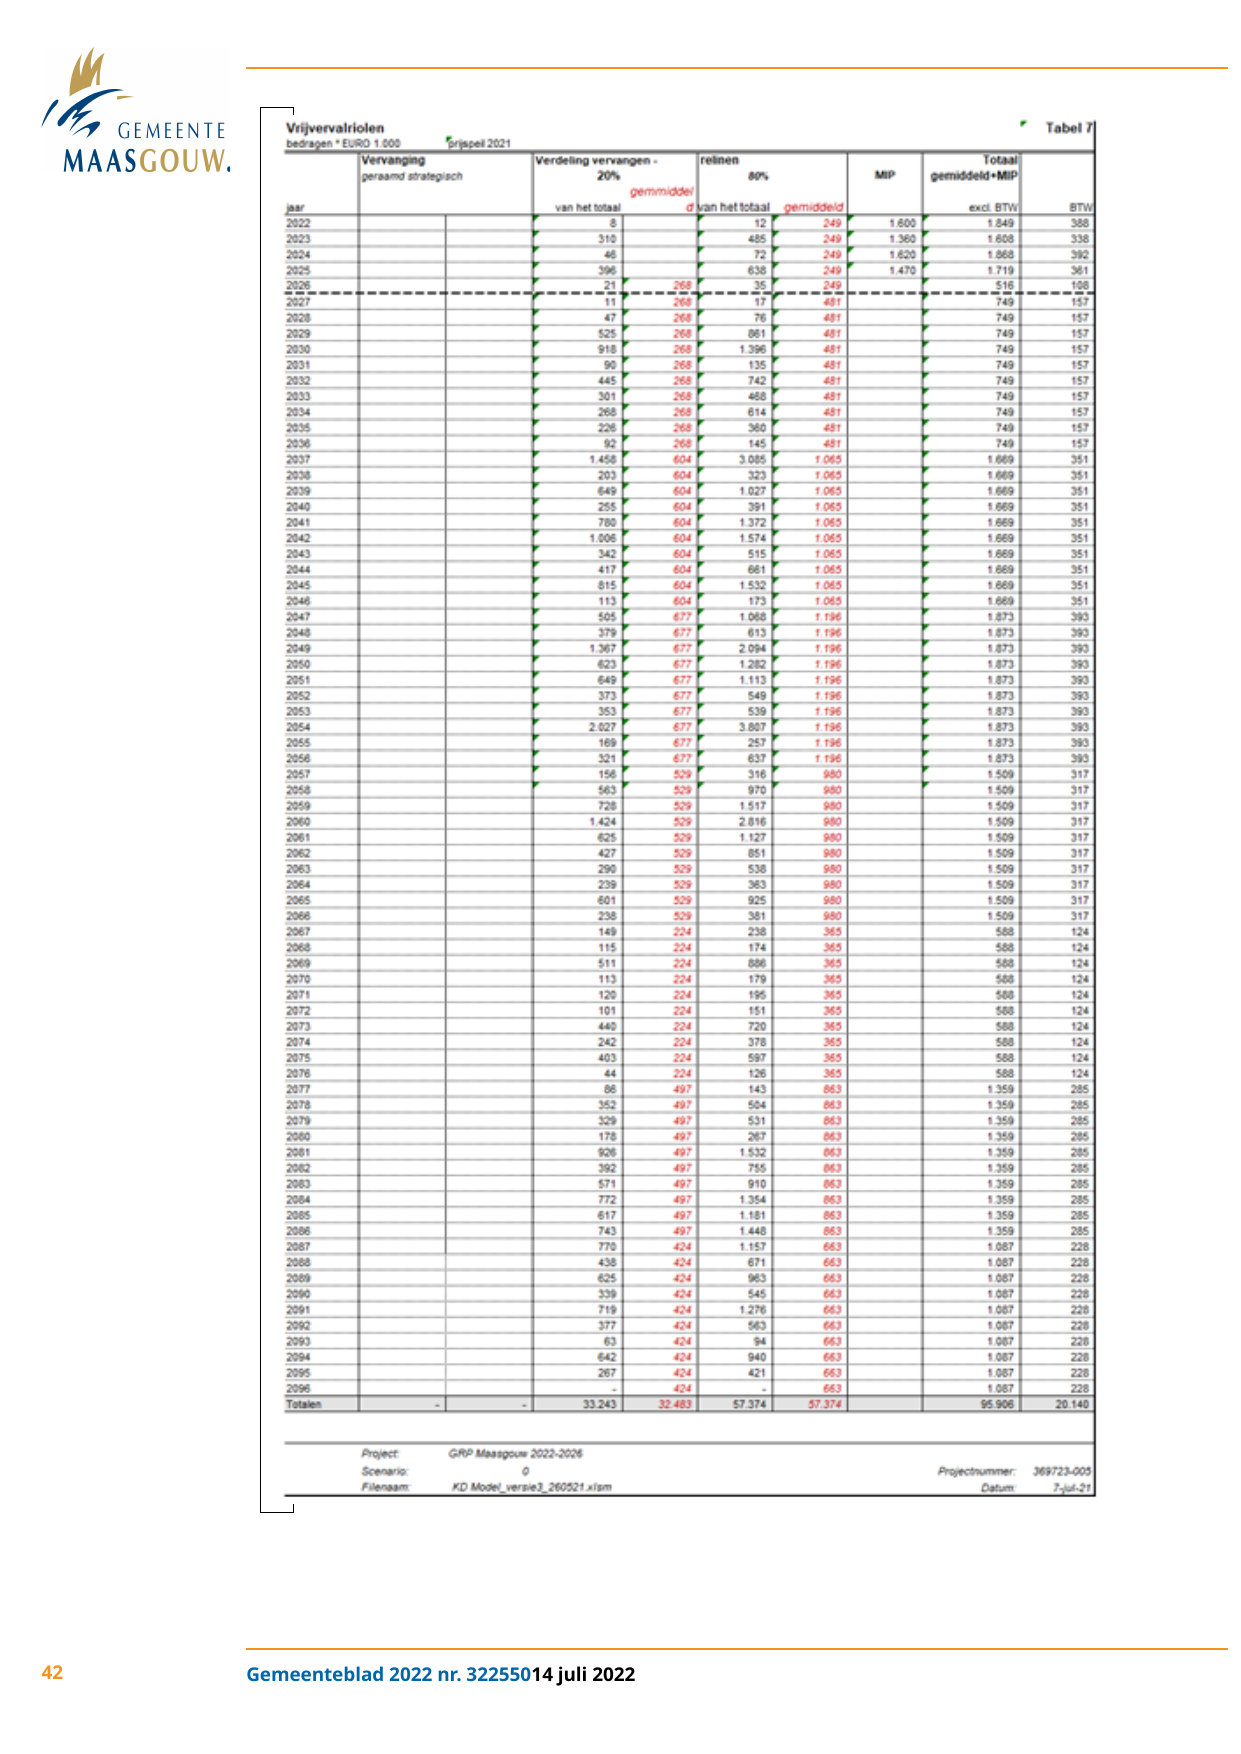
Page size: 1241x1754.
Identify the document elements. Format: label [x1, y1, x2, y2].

picture [41, 47, 231, 172]
picture [268, 115, 1112, 1504]
